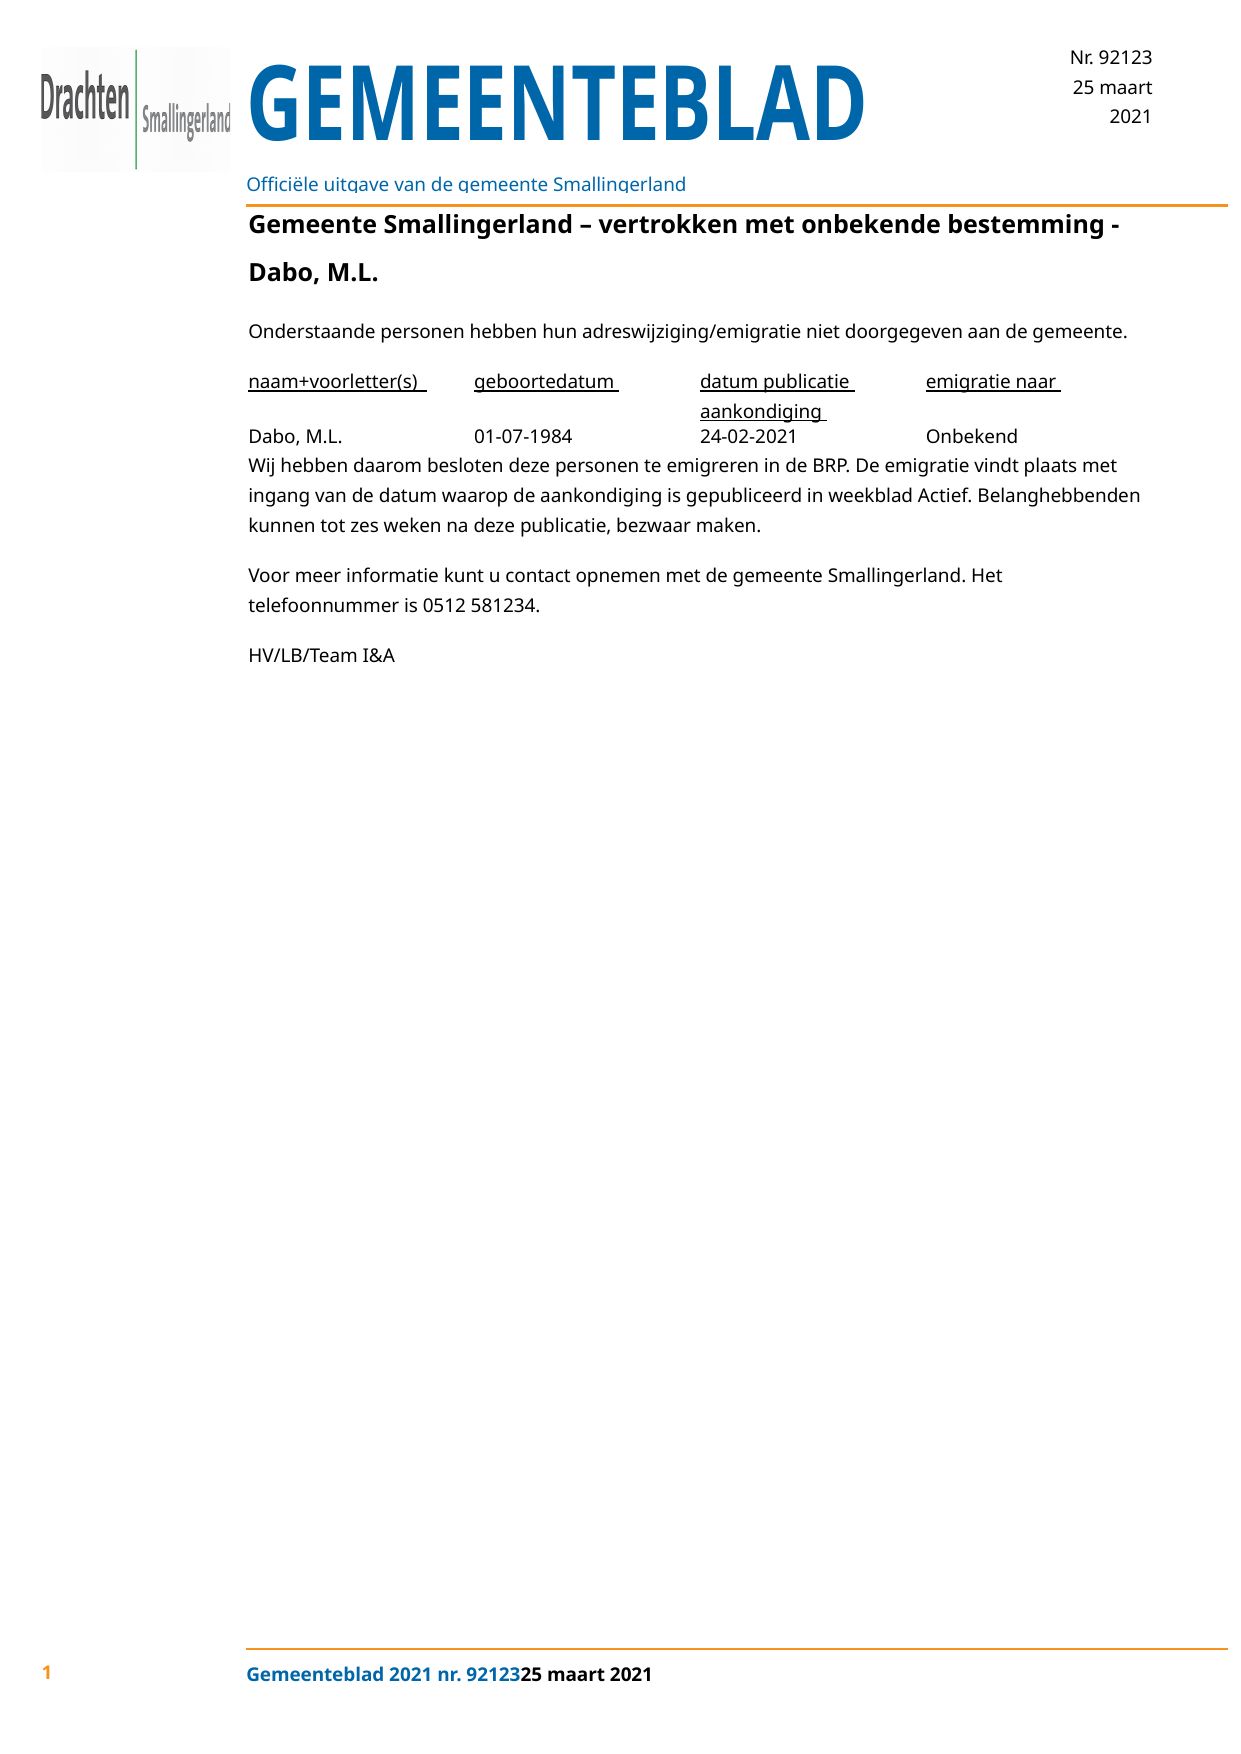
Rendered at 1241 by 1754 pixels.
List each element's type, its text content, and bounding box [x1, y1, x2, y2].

text Voor meer informatie kunt u contact opnemen met de gemeente Smallingerland. Het telefoonnummer is 0512 581234. [248, 562, 1152, 618]
table_cell 24-02-2021 [700, 424, 926, 449]
table_header naam+voorletter(s) [248, 369, 474, 424]
table_cell 01-07-1984 [474, 424, 700, 449]
text Wij hebben daarom besloten deze personen te emigreren in de BRP. De emigratie vindt plaats met ingang van de datum waarop de aankondiging is gepubliceerd in weekblad Actief. Belanghebbenden kunnen tot zes weken na deze publicatie, bezwaar maken. [248, 453, 1152, 538]
picture [41, 47, 231, 172]
table_cell Onbekend [926, 424, 1152, 449]
table_header emigratie naar [926, 369, 1152, 424]
text Onderstaande personen hebben hun adreswijziging/emigratie niet doorgegeven aan de gemeente. [248, 318, 1152, 344]
text Gemeente Smallingerland – vertrokken met onbekende bestemming - Dabo, M.L. [248, 207, 1152, 288]
table_cell Dabo, M.L. [248, 424, 474, 449]
text HV/LB/Team I&A [248, 642, 1152, 668]
table_header datum publicatie aankondiging [700, 369, 926, 424]
table_header geboortedatum [474, 369, 700, 424]
